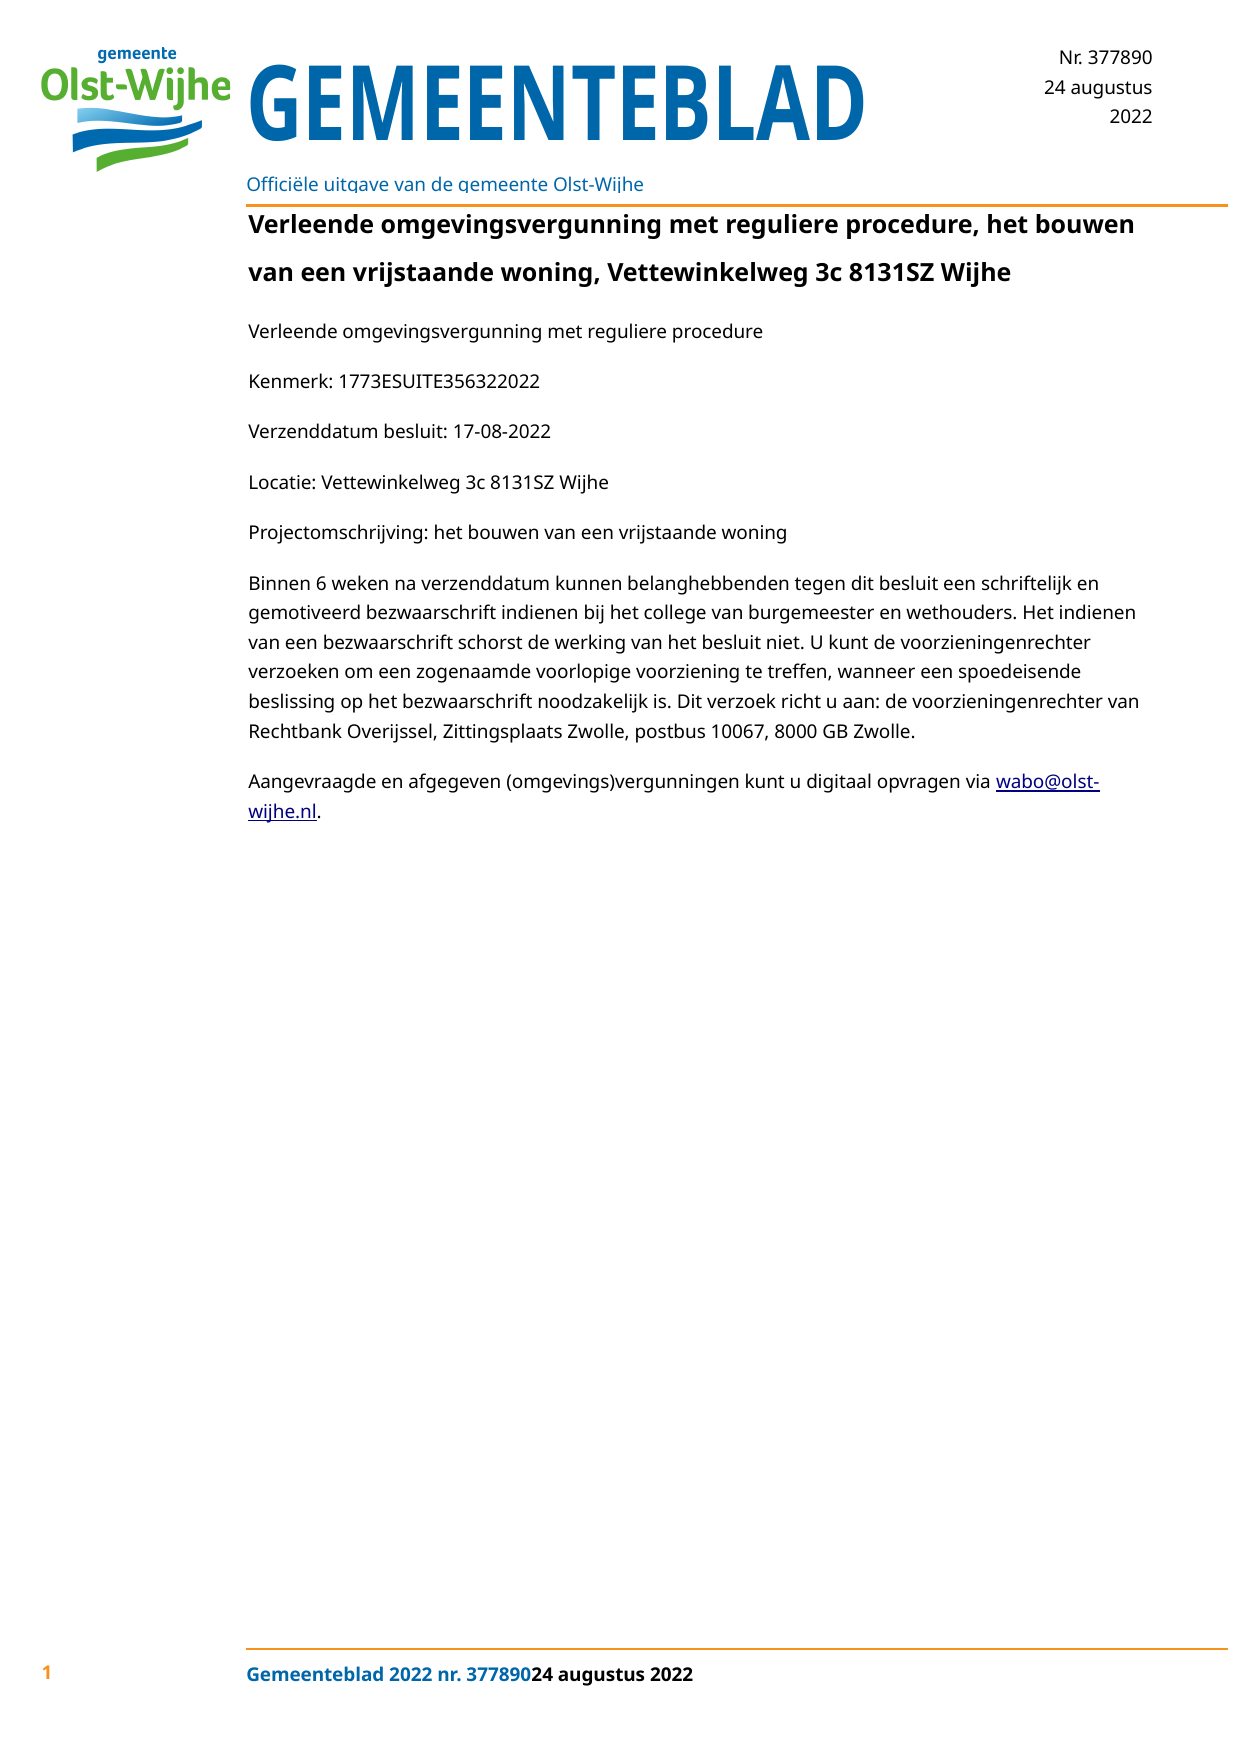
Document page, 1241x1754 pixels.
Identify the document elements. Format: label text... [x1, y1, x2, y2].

text Verleende omgevingsvergunning met reguliere procedure, het bouwen van een vrijstaande woning, Vettewinkelweg 3c 8131SZ Wijhe [248, 207, 1152, 288]
picture [41, 47, 231, 172]
text Verleende omgevingsvergunning met reguliere procedure [248, 318, 1152, 344]
text Verzenddatum besluit: 17-08-2022 [248, 419, 1152, 444]
text Aangevraagde en afgegeven (omgevings)vergunningen kunt u digitaal opvragen via wabo@olst-wijhe.nl. [248, 768, 1152, 824]
text Binnen 6 weken na verzenddatum kunnen belanghebbenden tegen dit besluit een schriftelijk en gemotiveerd bezwaarschrift indienen bij het college van burgemeester en wethouders. Het indienen van een bezwaarschrift schorst de werking van het besluit niet. U kunt de voorzieningenrechter verzoeken om een zogenaamde voorlopige voorziening te treffen, wanneer een spoedeisende beslissing op het bezwaarschrift noodzakelijk is. Dit verzoek richt u aan: de voorzieningenrechter van Rechtbank Overijssel, Zittingsplaats Zwolle, postbus 10067, 8000 GB Zwolle. [248, 570, 1152, 744]
text Kenmerk: 1773ESUITE356322022 [248, 368, 1152, 394]
text Projectomschrijving: het bouwen van een vrijstaande woning [248, 519, 1152, 545]
text Locatie: Vettewinkelweg 3c 8131SZ Wijhe [248, 469, 1152, 495]
